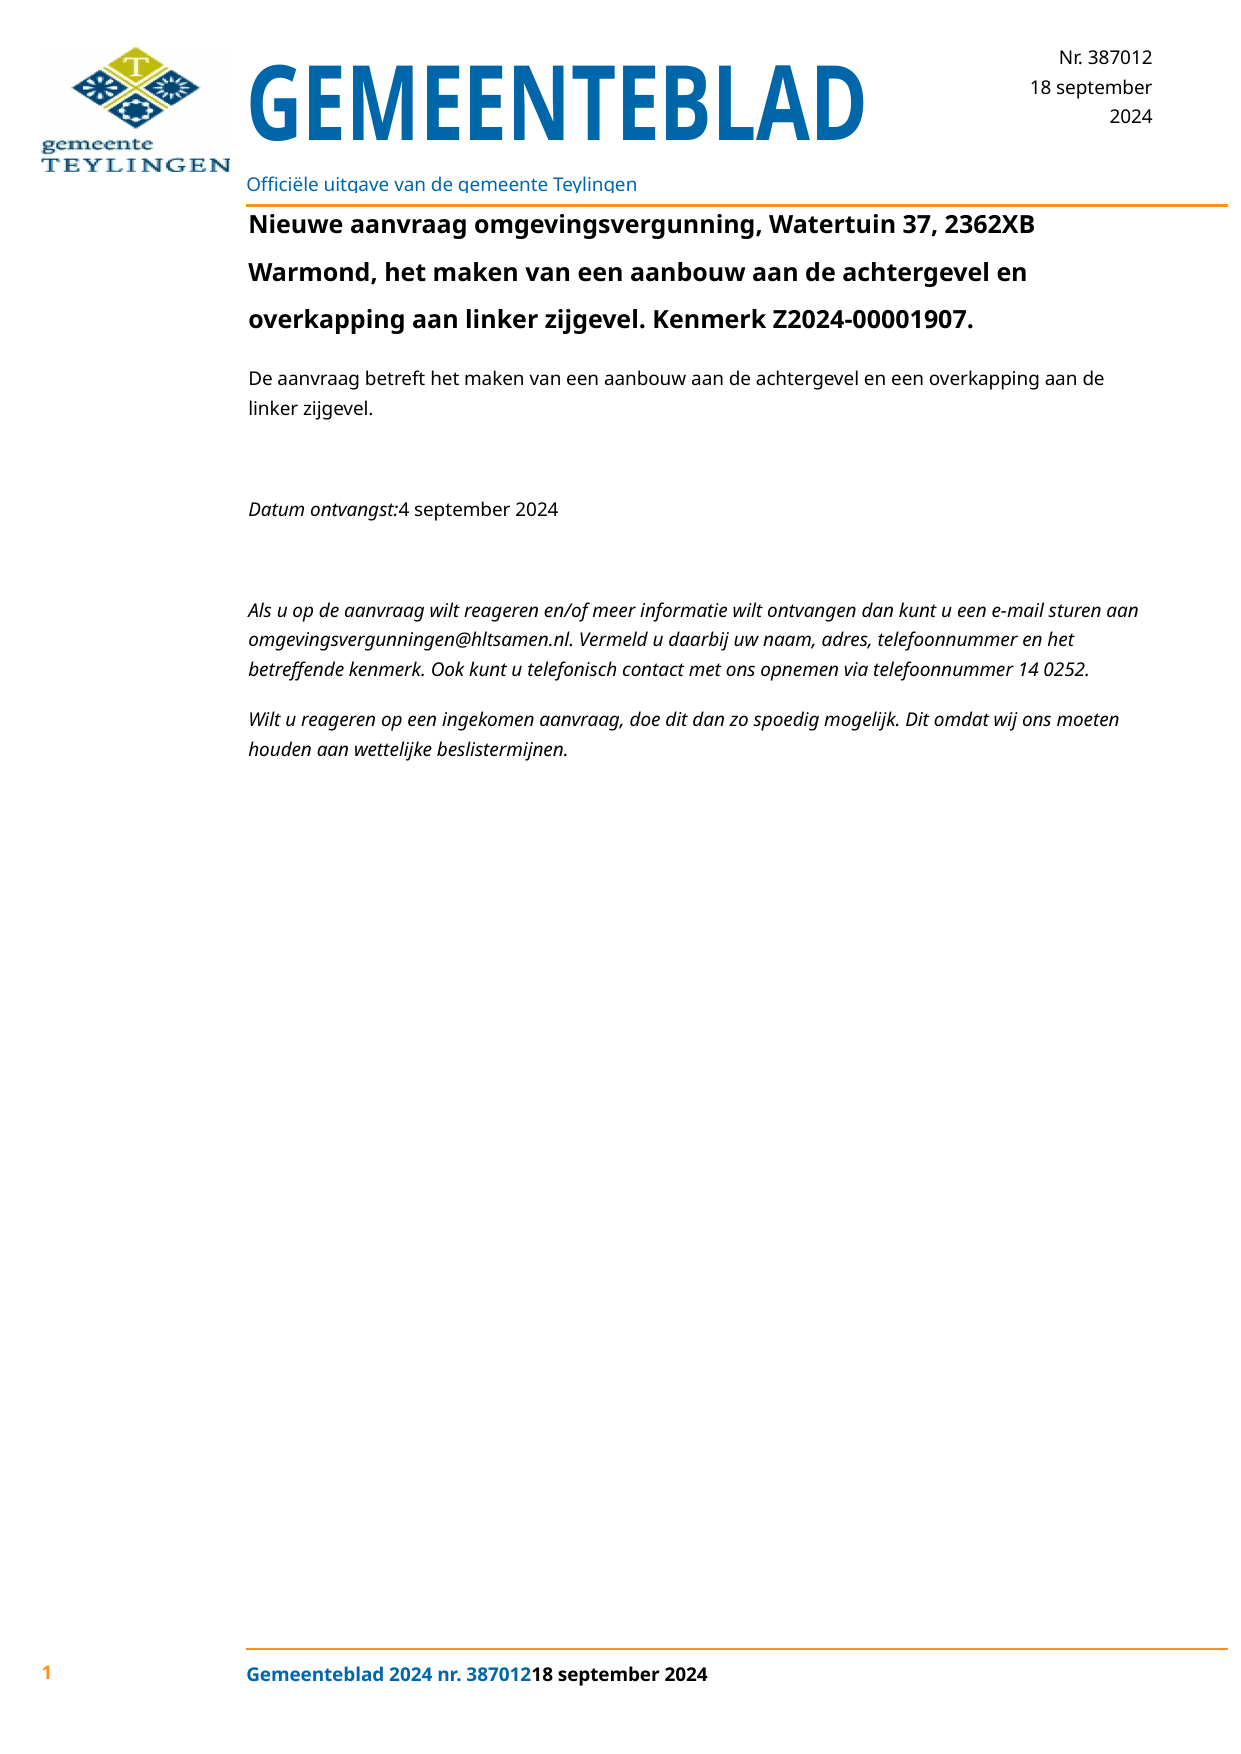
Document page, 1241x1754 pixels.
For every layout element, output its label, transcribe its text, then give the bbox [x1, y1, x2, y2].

text De aanvraag betreft het maken van een aanbouw aan de achtergevel en een overkapping aan de linker zijgevel. [248, 366, 1152, 421]
text Nieuwe aanvraag omgevingsvergunning, Watertuin 37, 2362XB Warmond, het maken van een aanbouw aan de achtergevel en overkapping aan linker zijgevel. Kenmerk Z2024-00001907. [248, 207, 1152, 336]
text Wilt u reageren op een ingekomen aanvraag, doe dit dan zo spoedig mogelijk. Dit omdat wij ons moeten houden aan wettelijke beslistermijnen. [248, 706, 1152, 762]
text Datum ontvangst:4 september 2024 [248, 496, 1152, 522]
picture [41, 47, 231, 172]
text Als u op de aanvraag wilt reageren en/of meer informatie wilt ontvangen dan kunt u een e-mail sturen aan omgevingsvergunningen@hltsamen.nl. Vermeld u daarbij uw naam, adres, telefoonnummer en het betreffende kenmerk. Ook kunt u telefonisch contact met ons opnemen via telefoonnummer 14 0252. [248, 597, 1152, 682]
